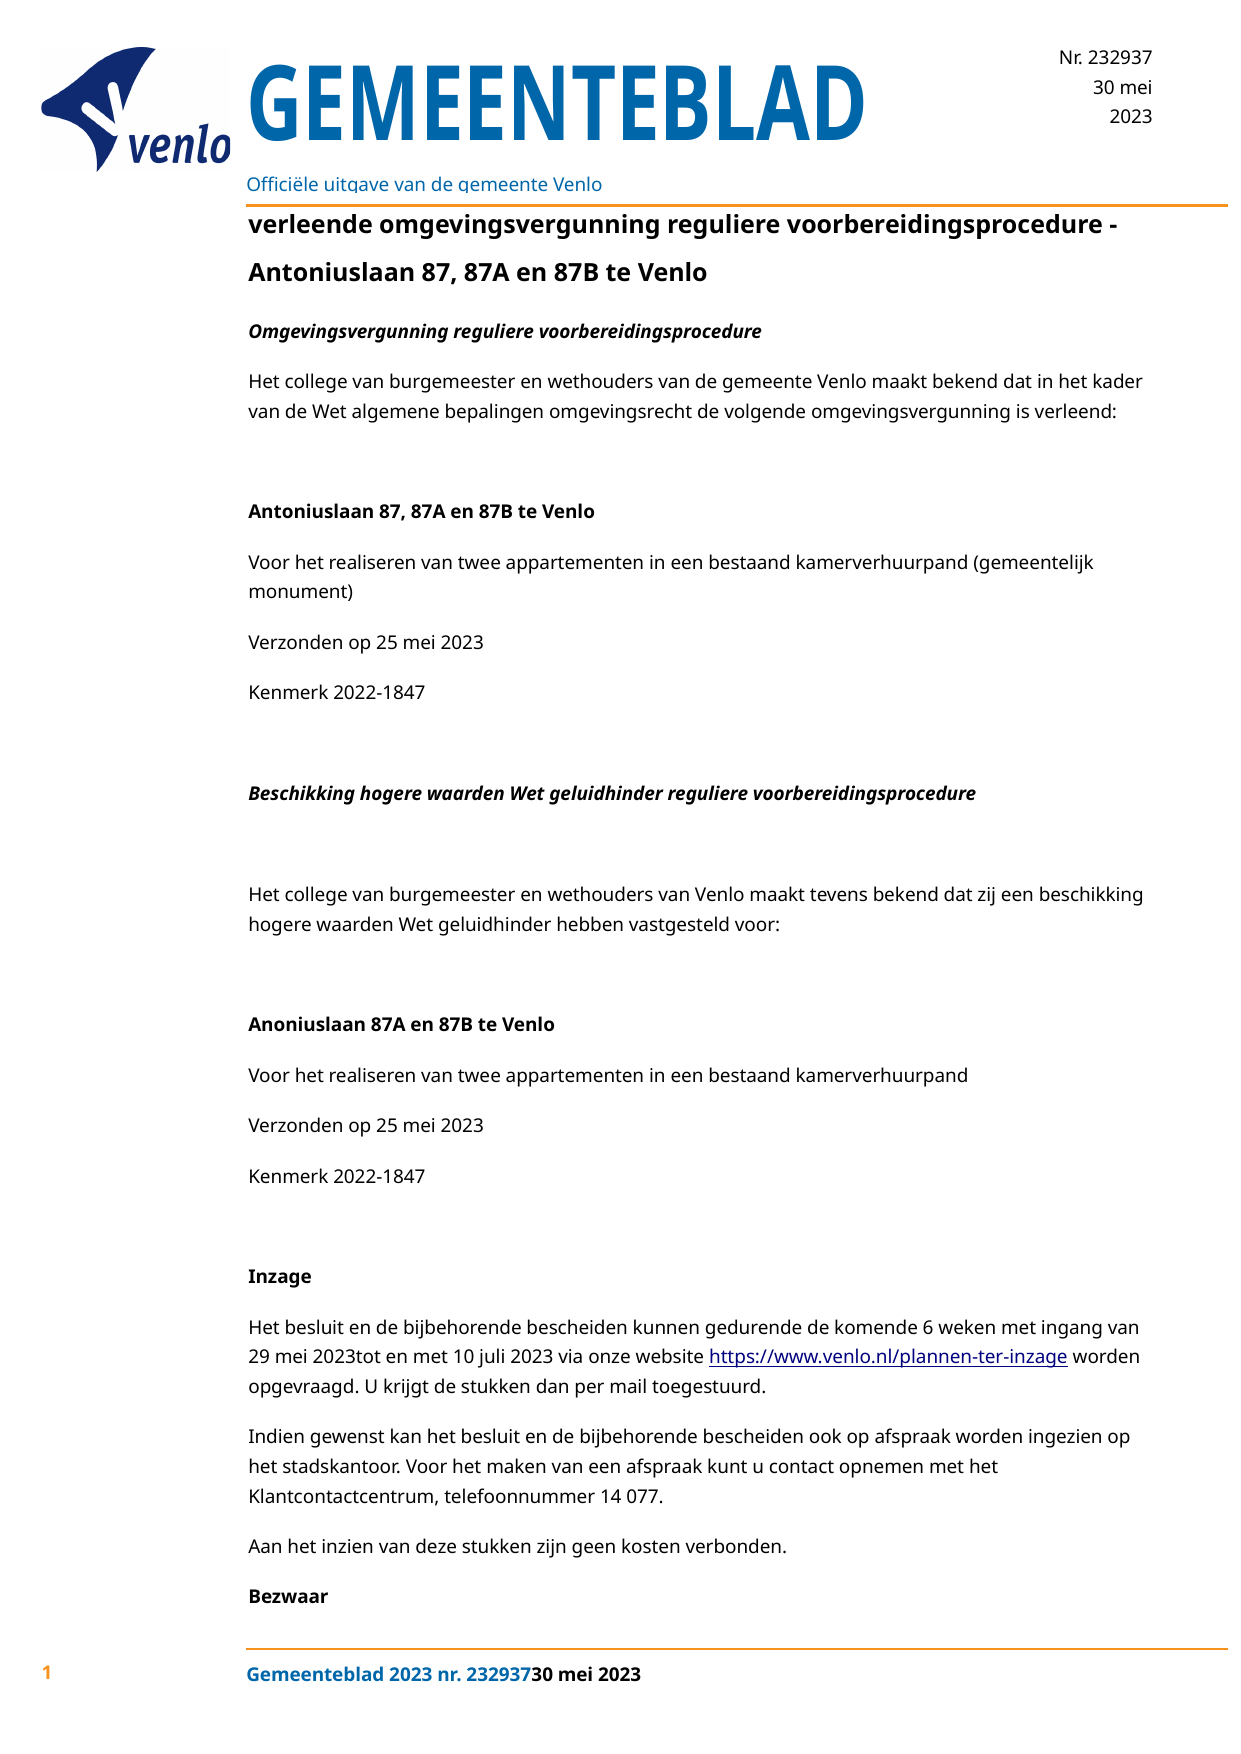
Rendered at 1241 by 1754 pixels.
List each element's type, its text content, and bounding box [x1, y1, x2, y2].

text Kenmerk 2022-1847 [248, 679, 1152, 705]
text Antoniuslaan 87, 87A en 87B te Venlo [248, 499, 1152, 524]
text Kenmerk 2022-1847 [248, 1163, 1152, 1189]
text Voor het realiseren van twee appartementen in een bestaand kamerverhuurpand [248, 1062, 1152, 1088]
text Anoniuslaan 87A en 87B te Venlo [248, 1012, 1152, 1037]
text Voor het realiseren van twee appartementen in een bestaand kamerverhuurpand (gemeentelijk monument) [248, 549, 1152, 604]
text Indien gewenst kan het besluit en de bijbehorende bescheiden ook op afspraak worden ingezien op het stadskantoor. Voor het maken van een afspraak kunt u contact opnemen met het Klantcontactcentrum, telefoonnummer 14 077. [248, 1424, 1152, 1509]
text Bezwaar [248, 1584, 1152, 1609]
text Verzonden op 25 mei 2023 [248, 629, 1152, 655]
text Inzage [248, 1264, 1152, 1289]
text Het college van burgemeester en wethouders van Venlo maakt tevens bekend dat zij een beschikking hogere waarden Wet geluidhinder hebben vastgesteld voor: [248, 881, 1152, 937]
text Omgevingsvergunning reguliere voorbereidingsprocedure [248, 318, 1152, 344]
text Het besluit en de bijbehorende bescheiden kunnen gedurende de komende 6 weken met ingang van 29 mei 2023tot en met 10 juli 2023 via onze website https://www.venlo.nl/plannen-ter-inzage worden opgevraagd. U krijgt de stukken dan per mail toegestuurd. [248, 1314, 1152, 1399]
text Verzonden op 25 mei 2023 [248, 1112, 1152, 1138]
text Beschikking hogere waarden Wet geluidhinder reguliere voorbereidingsprocedure [248, 780, 1152, 806]
text verleende omgevingsvergunning reguliere voorbereidingsprocedure - Antoniuslaan 87, 87A en 87B te Venlo [248, 207, 1152, 288]
picture [41, 47, 231, 172]
text Het college van burgemeester en wethouders van de gemeente Venlo maakt bekend dat in het kader van de Wet algemene bepalingen omgevingsrecht de volgende omgevingsvergunning is verleend: [248, 368, 1152, 424]
text Aan het inzien van deze stukken zijn geen kosten verbonden. [248, 1533, 1152, 1559]
